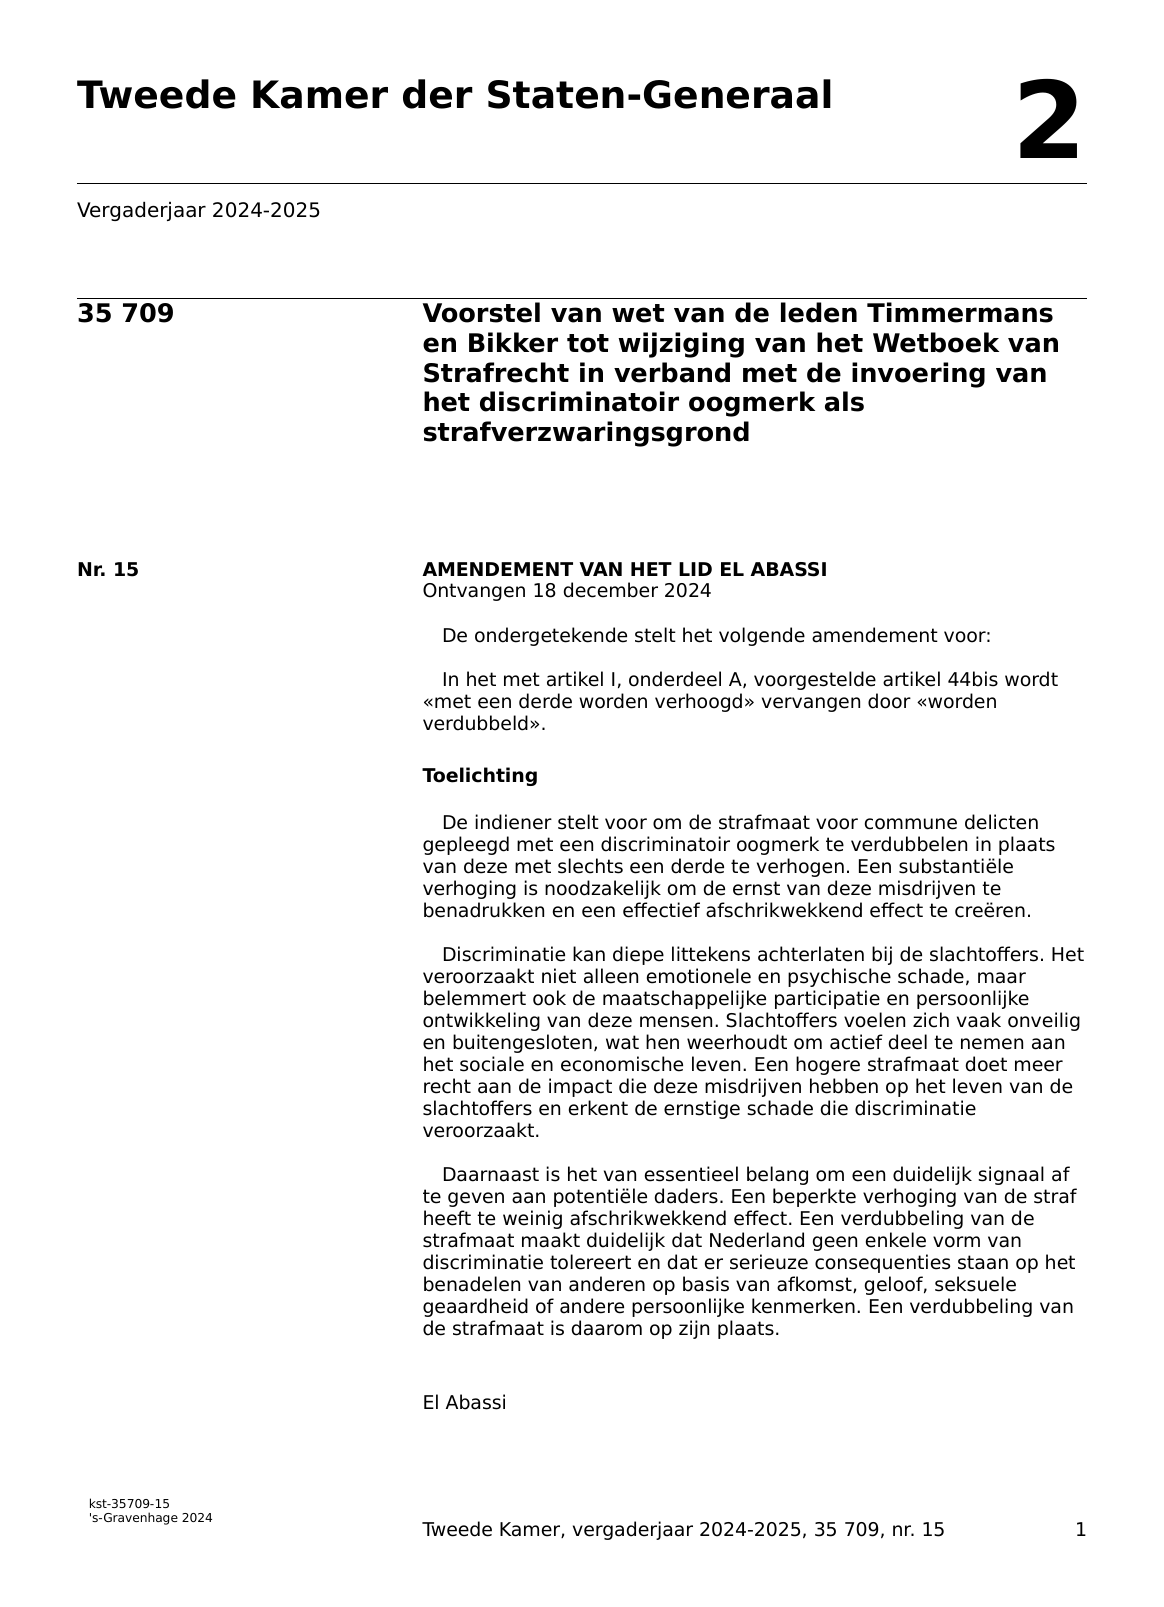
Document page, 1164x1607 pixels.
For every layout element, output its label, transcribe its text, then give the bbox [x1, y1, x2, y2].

table_cell Vergaderjaar 2024-2025 [77, 184, 1087, 298]
text Ontvangen 18 december 2024 [422, 580, 1087, 602]
table_header 2 [886, 59, 1087, 183]
text 's-Gravenhage 2024 [88, 1511, 323, 1525]
text Daarnaast is het van essentieel belang om een duidelijk signaal af te geven aan potentiële daders. Een beperkte verhoging van de straf heeft te weinig afschrikwekkend effect. Een verdubbeling van de strafmaat maakt duidelijk dat Nederland geen enkele vorm van discriminatie tolereert en dat er serieuze consequenties staan op het benadelen van anderen op basis van afkomst, geloof, seksuele geaardheid of andere persoonlijke kenmerken. Een verdubbeling van de strafmaat is daarom op zijn plaats. [422, 1164, 1087, 1339]
subtitle Nr. 15 AMENDEMENT VAN HET LID EL ABASSI [77, 558, 1087, 580]
subtitle 35 709 Voorstel van wet van de leden Timmermans en Bikker tot wijziging van het Wetboek van Strafrecht in verband met de invoering van het discriminatoir oogmerk als strafverzwaringsgrond [77, 299, 1087, 447]
text El Abassi [422, 1369, 1087, 1413]
text kst-35709-15 [88, 1497, 323, 1511]
text In het met artikel I, onderdeel A, voorgestelde artikel 44bis wordt «met een derde worden verhoogd» vervangen door «worden verdubbeld». [422, 669, 1087, 735]
text Discriminatie kan diepe littekens achterlaten bij de slachtoffers. Het veroorzaakt niet alleen emotionele en psychische schade, maar belemmert ook de maatschappelijke participatie en persoonlijke ontwikkeling van deze mensen. Slachtoffers voelen zich vaak onveilig en buitengesloten, wat hen weerhoudt om actief deel te nemen aan het sociale en economische leven. Een hogere strafmaat doet meer recht aan de impact die deze misdrijven hebben op het leven van de slachtoffers en erkent de ernstige schade die discriminatie veroorzaakt. [422, 944, 1087, 1142]
subtitle Toelichting [422, 765, 1087, 787]
table_header Tweede Kamer der Staten-Generaal [77, 59, 886, 183]
text De ondergetekende stelt het volgende amendement voor: [422, 624, 1087, 647]
text De indiener stelt voor om de strafmaat voor commune delicten gepleegd met een discriminatoir oogmerk te verdubbelen in plaats van deze met slechts een derde te verhogen. Een substantiële verhoging is noodzakelijk om de ernst van deze misdrijven te benadrukken en een effectief afschrikwekkend effect te creëren. [422, 812, 1087, 922]
